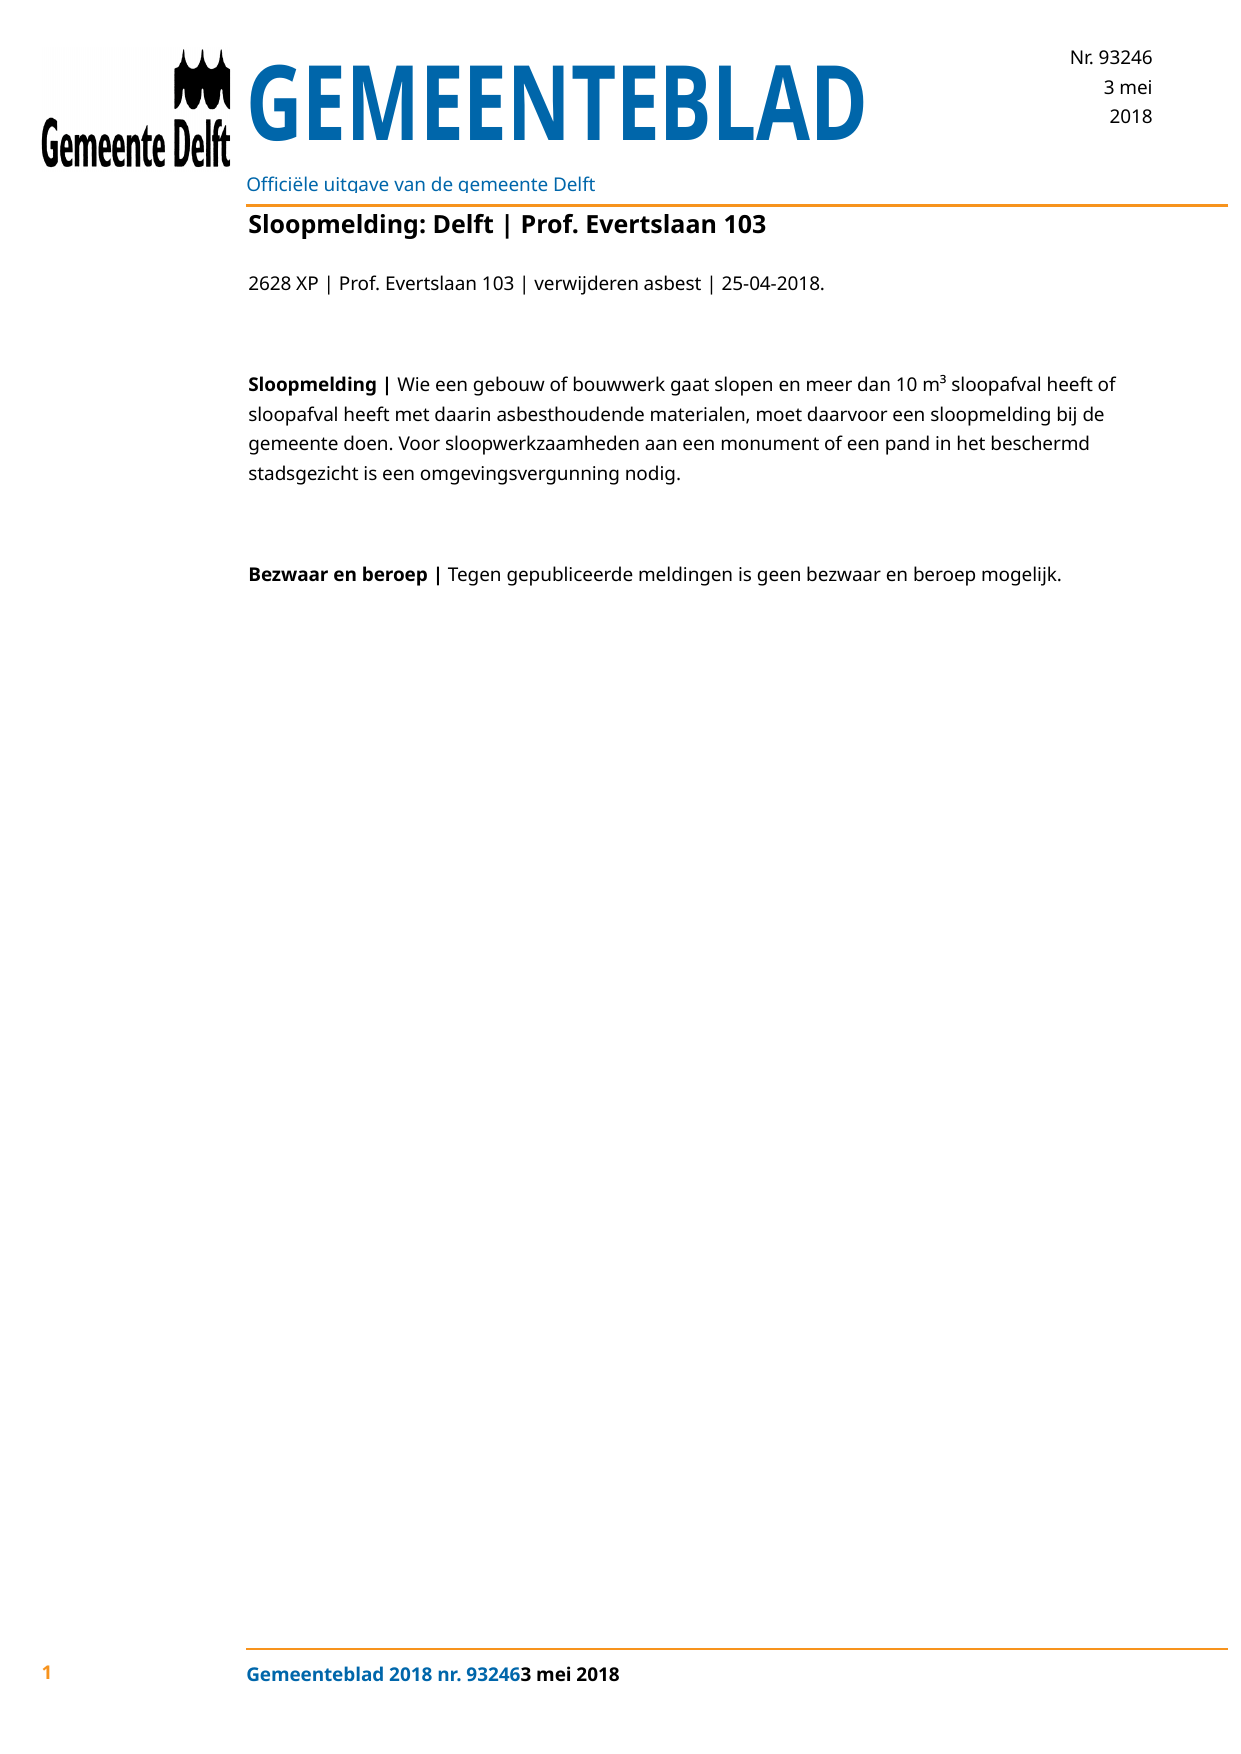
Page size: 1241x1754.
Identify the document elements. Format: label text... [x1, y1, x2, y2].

text Bezwaar en beroep | Tegen gepubliceerde meldingen is geen bezwaar en beroep mogelijk. [248, 561, 1152, 586]
text Sloopmelding | Wie een gebouw of bouwwerk gaat slopen en meer dan 10 m³ sloopafval heeft of sloopafval heeft met daarin asbesthoudende materialen, moet daarvoor een sloopmelding bij de gemeente doen. Voor sloopwerkzaamheden aan een monument of een pand in het beschermd stadsgezicht is een omgevingsvergunning nodig. [248, 371, 1152, 486]
text Sloopmelding: Delft | Prof. Evertslaan 103 [248, 207, 1152, 241]
text 2628 XP | Prof. Evertslaan 103 | verwijderen asbest | 25-04-2018. [248, 270, 1152, 296]
picture [41, 47, 231, 172]
